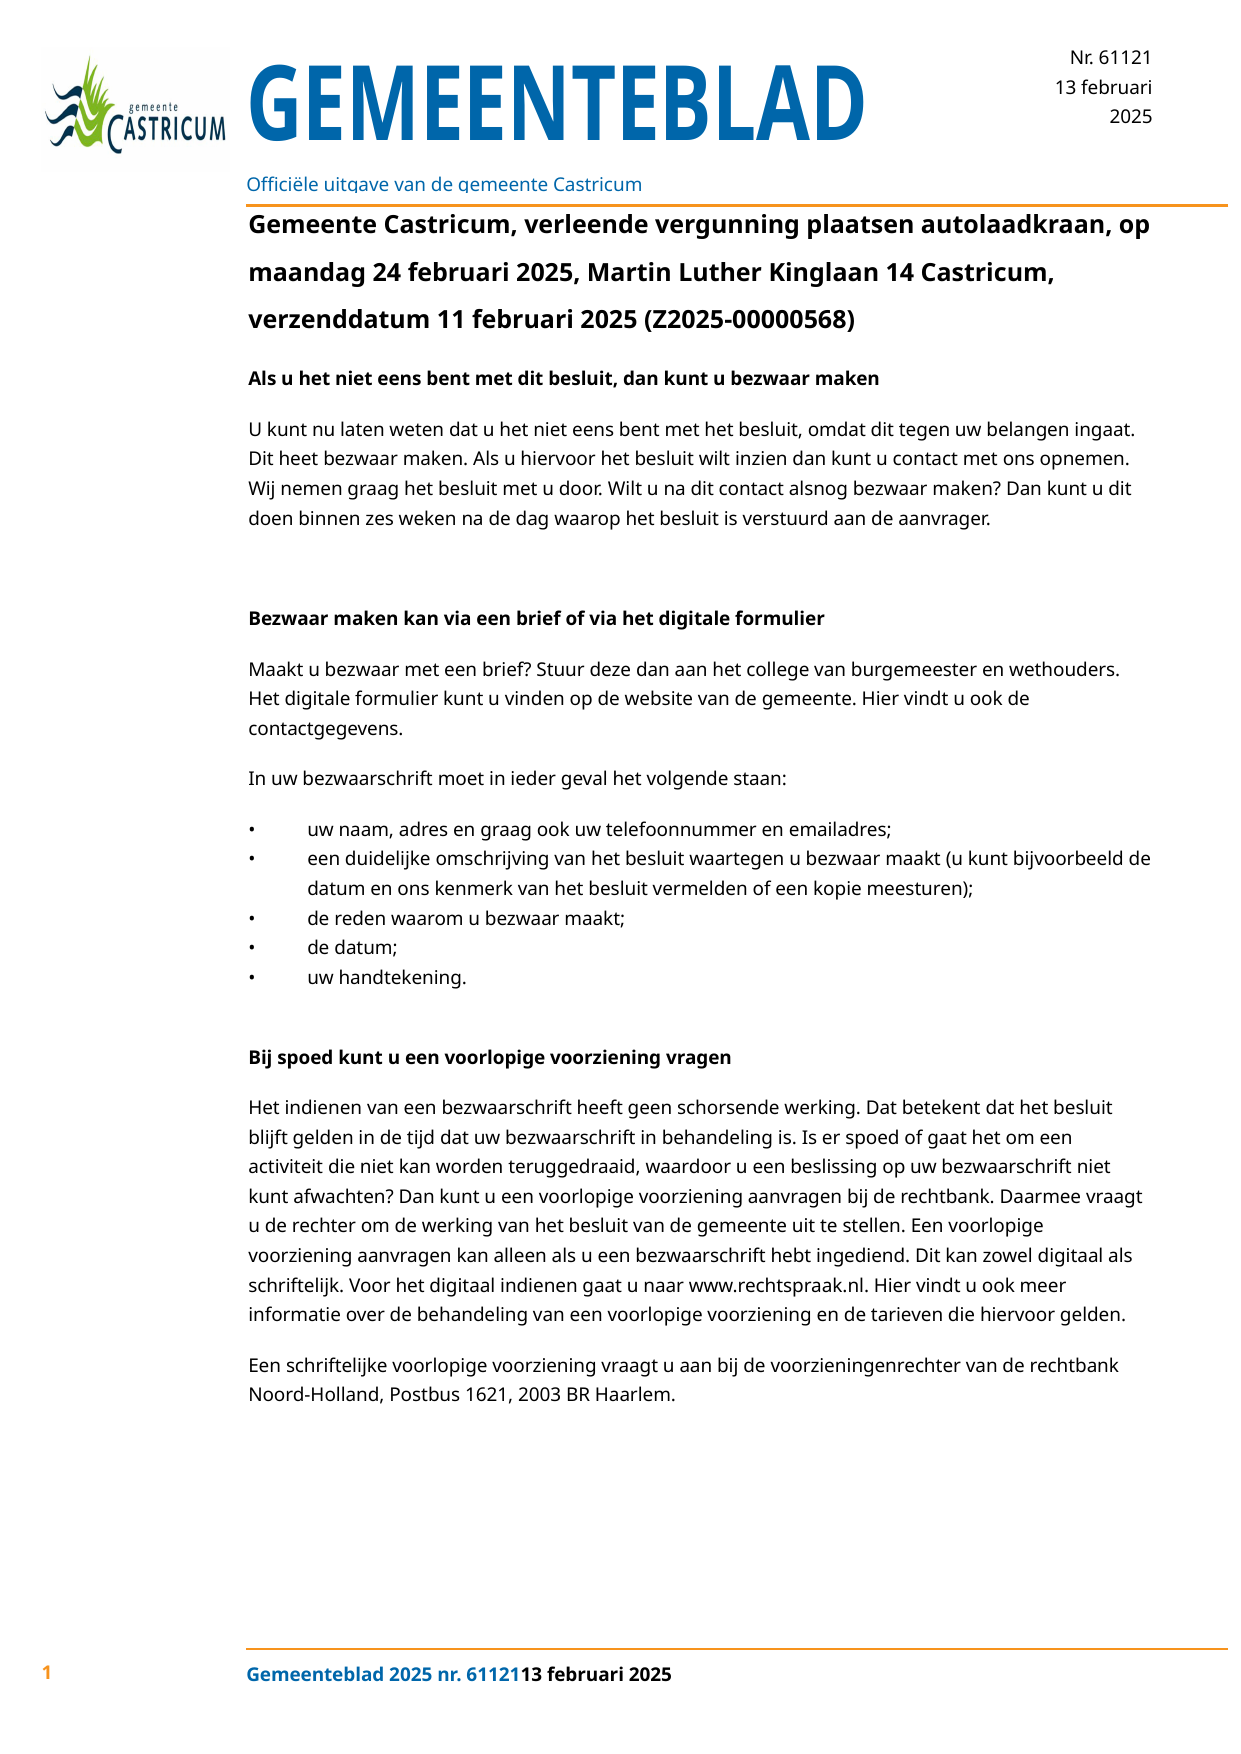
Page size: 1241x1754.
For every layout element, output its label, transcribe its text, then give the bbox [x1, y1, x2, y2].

list de datum; [248, 934, 1152, 960]
list uw handtekening. [248, 964, 1152, 989]
text Gemeente Castricum, verleende vergunning plaatsen autolaadkraan, op maandag 24 februari 2025, Martin Luther Kinglaan 14 Castricum, verzenddatum 11 februari 2025 (Z2025-00000568) [248, 207, 1152, 336]
list uw naam, adres en graag ook uw telefoonnummer en emailadres; [248, 816, 1152, 842]
text Bezwaar maken kan via een brief of via het digitale formulier [248, 606, 1152, 631]
text Het indienen van een bezwaarschrift heeft geen schorsende werking. Dat betekent dat het besluit blijft gelden in de tijd dat uw bezwaarschrift in behandeling is. Is er spoed of gaat het om een activiteit die niet kan worden teruggedraaid, waardoor u een beslissing op uw bezwaarschrift niet kunt afwachten? Dan kunt u een voorlopige voorziening aanvragen bij de rechtbank. Daarmee vraagt u de rechter om de werking van het besluit van de gemeente uit te stellen. Een voorlopige voorziening aanvragen kan alleen als u een bezwaarschrift hebt ingediend. Dit kan zowel digitaal als schriftelijk. Voor het digitaal indienen gaat u naar www.rechtspraak.nl. Hier vindt u ook meer informatie over de behandeling van een voorlopige voorziening en de tarieven die hiervoor gelden. [248, 1094, 1152, 1327]
text Een schriftelijke voorlopige voorziening vraagt u aan bij de voorzieningenrechter van de rechtbank Noord-Holland, Postbus 1621, 2003 BR Haarlem. [248, 1352, 1152, 1407]
list de reden waarom u bezwaar maakt; [248, 905, 1152, 930]
picture [41, 47, 231, 172]
text Maakt u bezwaar met een brief? Stuur deze dan aan het college van burgemeester en wethouders. Het digitale formulier kunt u vinden op de website van de gemeente. Hier vindt u ook de contactgegevens. [248, 656, 1152, 741]
text Als u het niet eens bent met dit besluit, dan kunt u bezwaar maken [248, 366, 1152, 391]
text In uw bezwaarschrift moet in ieder geval het volgende staan: [248, 766, 1152, 791]
text Bij spoed kunt u een voorlopige voorziening vragen [248, 1044, 1152, 1069]
list een duidelijke omschrijving van het besluit waartegen u bezwaar maakt (u kunt bijvoorbeeld de datum en ons kenmerk van het besluit vermelden of een kopie meesturen); [248, 846, 1152, 901]
text U kunt nu laten weten dat u het niet eens bent met het besluit, omdat dit tegen uw belangen ingaat. Dit heet bezwaar maken. Als u hiervoor het besluit wilt inzien dan kunt u contact met ons opnemen. Wij nemen graag het besluit met u door. Wilt u na dit contact alsnog bezwaar maken? Dan kunt u dit doen binnen zes weken na de dag waarop het besluit is verstuurd aan de aanvrager. [248, 416, 1152, 530]
